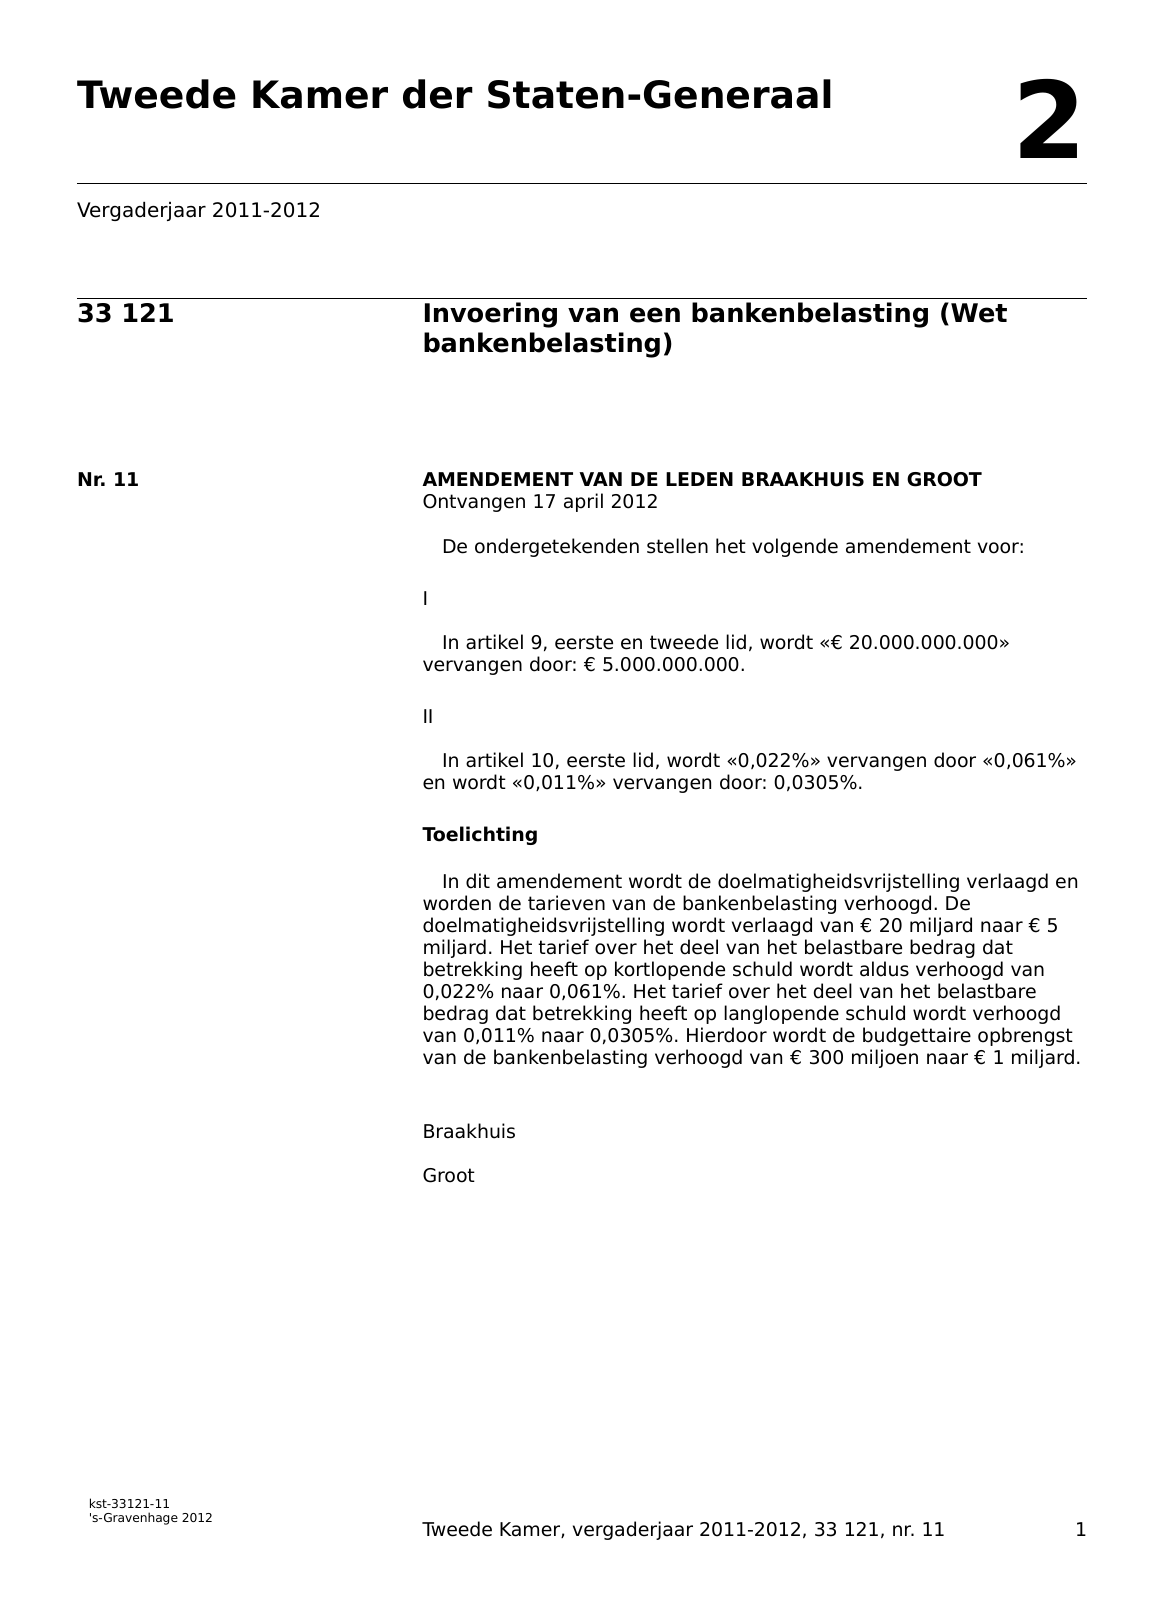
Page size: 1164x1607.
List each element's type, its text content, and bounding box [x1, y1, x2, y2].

subtitle 33 121 Invoering van een bankenbelasting (Wet bankenbelasting) [77, 299, 1087, 358]
table_header Tweede Kamer der Staten-Generaal [77, 59, 886, 183]
subtitle Toelichting [422, 824, 1087, 846]
table_cell Vergaderjaar 2011-2012 [77, 184, 1087, 298]
text In dit amendement wordt de doelmatigheidsvrijstelling verlaagd en worden de tarieven van de bankenbelasting verhoogd. De doelmatigheidsvrijstelling wordt verlaagd van € 20 miljard naar € 5 miljard. Het tarief over het deel van het belastbare bedrag dat betrekking heeft op kortlopende schuld wordt aldus verhoogd van 0,022% naar 0,061%. Het tarief over het deel van het belastbare bedrag dat betrekking heeft op langlopende schuld wordt verhoogd van 0,011% naar 0,0305%. Hierdoor wordt de budgettaire opbrengst van de bankenbelasting verhoogd van € 300 miljoen naar € 1 miljard. [422, 871, 1087, 1068]
text In artikel 9, eerste en tweede lid, wordt «€ 20.000.000.000» vervangen door: € 5.000.000.000. [422, 632, 1087, 676]
subtitle Nr. 11 AMENDEMENT VAN DE LEDEN BRAAKHUIS EN GROOT [77, 469, 1087, 491]
text Ontvangen 17 april 2012 [422, 491, 1087, 513]
text kst-33121-11 [88, 1497, 323, 1511]
subtitle II [422, 706, 1087, 728]
subtitle I [422, 587, 1087, 609]
text In artikel 10, eerste lid, wordt «0,022%» vervangen door «0,061%» en wordt «0,011%» vervangen door: 0,0305%. [422, 750, 1087, 794]
text 's-Gravenhage 2012 [88, 1511, 323, 1525]
text Braakhuis Groot [422, 1098, 1087, 1186]
text De ondergetekenden stellen het volgende amendement voor: [422, 536, 1087, 557]
table_header 2 [886, 59, 1087, 183]
